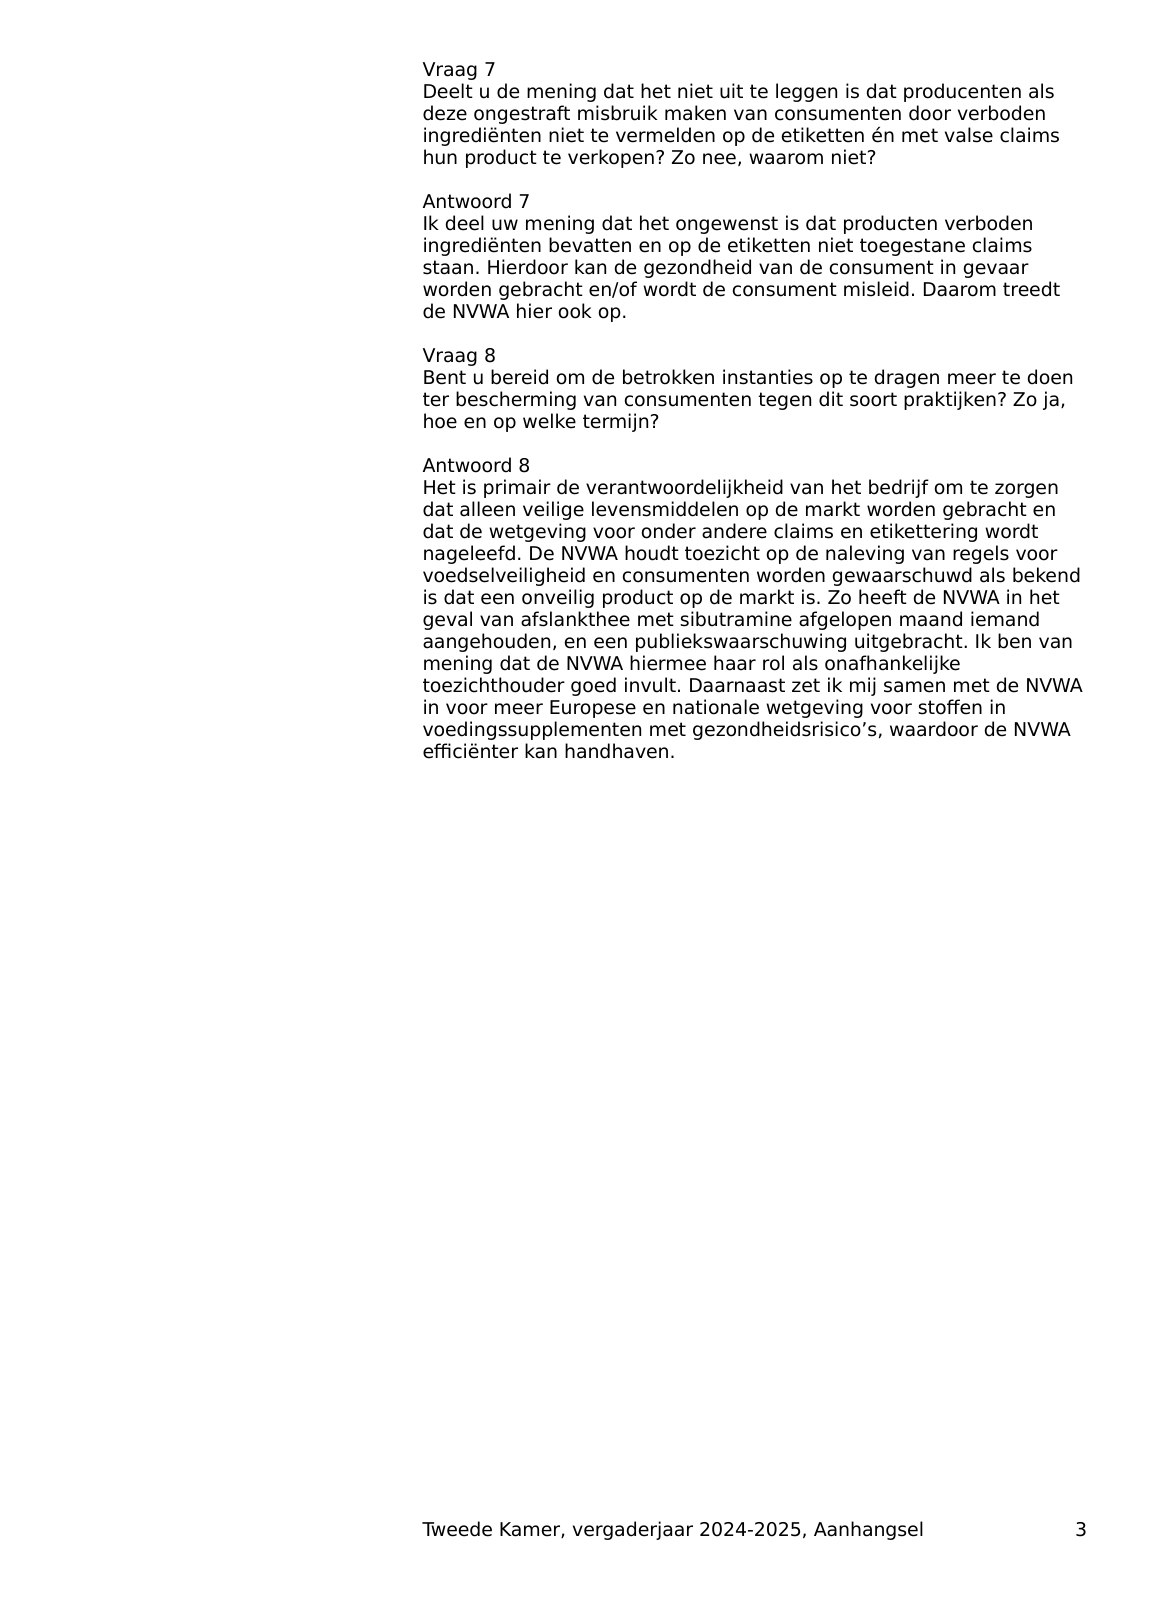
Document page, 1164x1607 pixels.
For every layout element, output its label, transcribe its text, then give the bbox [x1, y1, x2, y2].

text Antwoord 8 [422, 455, 1087, 477]
text Antwoord 7 [422, 191, 1087, 213]
text Het is primair de verantwoordelijkheid van het bedrijf om te zorgen dat alleen veilige levensmiddelen op de markt worden gebracht en dat de wetgeving voor onder andere claims en etikettering wordt nageleefd. De NVWA houdt toezicht op de naleving van regels voor voedselveiligheid en consumenten worden gewaarschuwd als bekend is dat een onveilig product op de markt is. Zo heeft de NVWA in het geval van afslankthee met sibutramine afgelopen maand iemand aangehouden, en een publiekswaarschuwing uitgebracht. Ik ben van mening dat de NVWA hiermee haar rol als onafhankelijke toezichthouder goed invult. Daarnaast zet ik mij samen met de NVWA in voor meer Europese en nationale wetgeving voor stoffen in voedingssupplementen met gezondheidsrisico’s, waardoor de NVWA efficiënter kan handhaven. [422, 477, 1087, 763]
text Vraag 7 [422, 59, 1087, 81]
text Ik deel uw mening dat het ongewenst is dat producten verboden ingrediënten bevatten en op de etiketten niet toegestane claims staan. Hierdoor kan de gezondheid van de consument in gevaar worden gebracht en/of wordt de consument misleid. Daarom treedt de NVWA hier ook op. [422, 213, 1087, 323]
text Deelt u de mening dat het niet uit te leggen is dat producenten als deze ongestraft misbruik maken van consumenten door verboden ingrediënten niet te vermelden op de etiketten én met valse claims hun product te verkopen? Zo nee, waarom niet? [422, 81, 1087, 169]
text Vraag 8 [422, 345, 1087, 367]
text Bent u bereid om de betrokken instanties op te dragen meer te doen ter bescherming van consumenten tegen dit soort praktijken? Zo ja, hoe en op welke termijn? [422, 367, 1087, 433]
